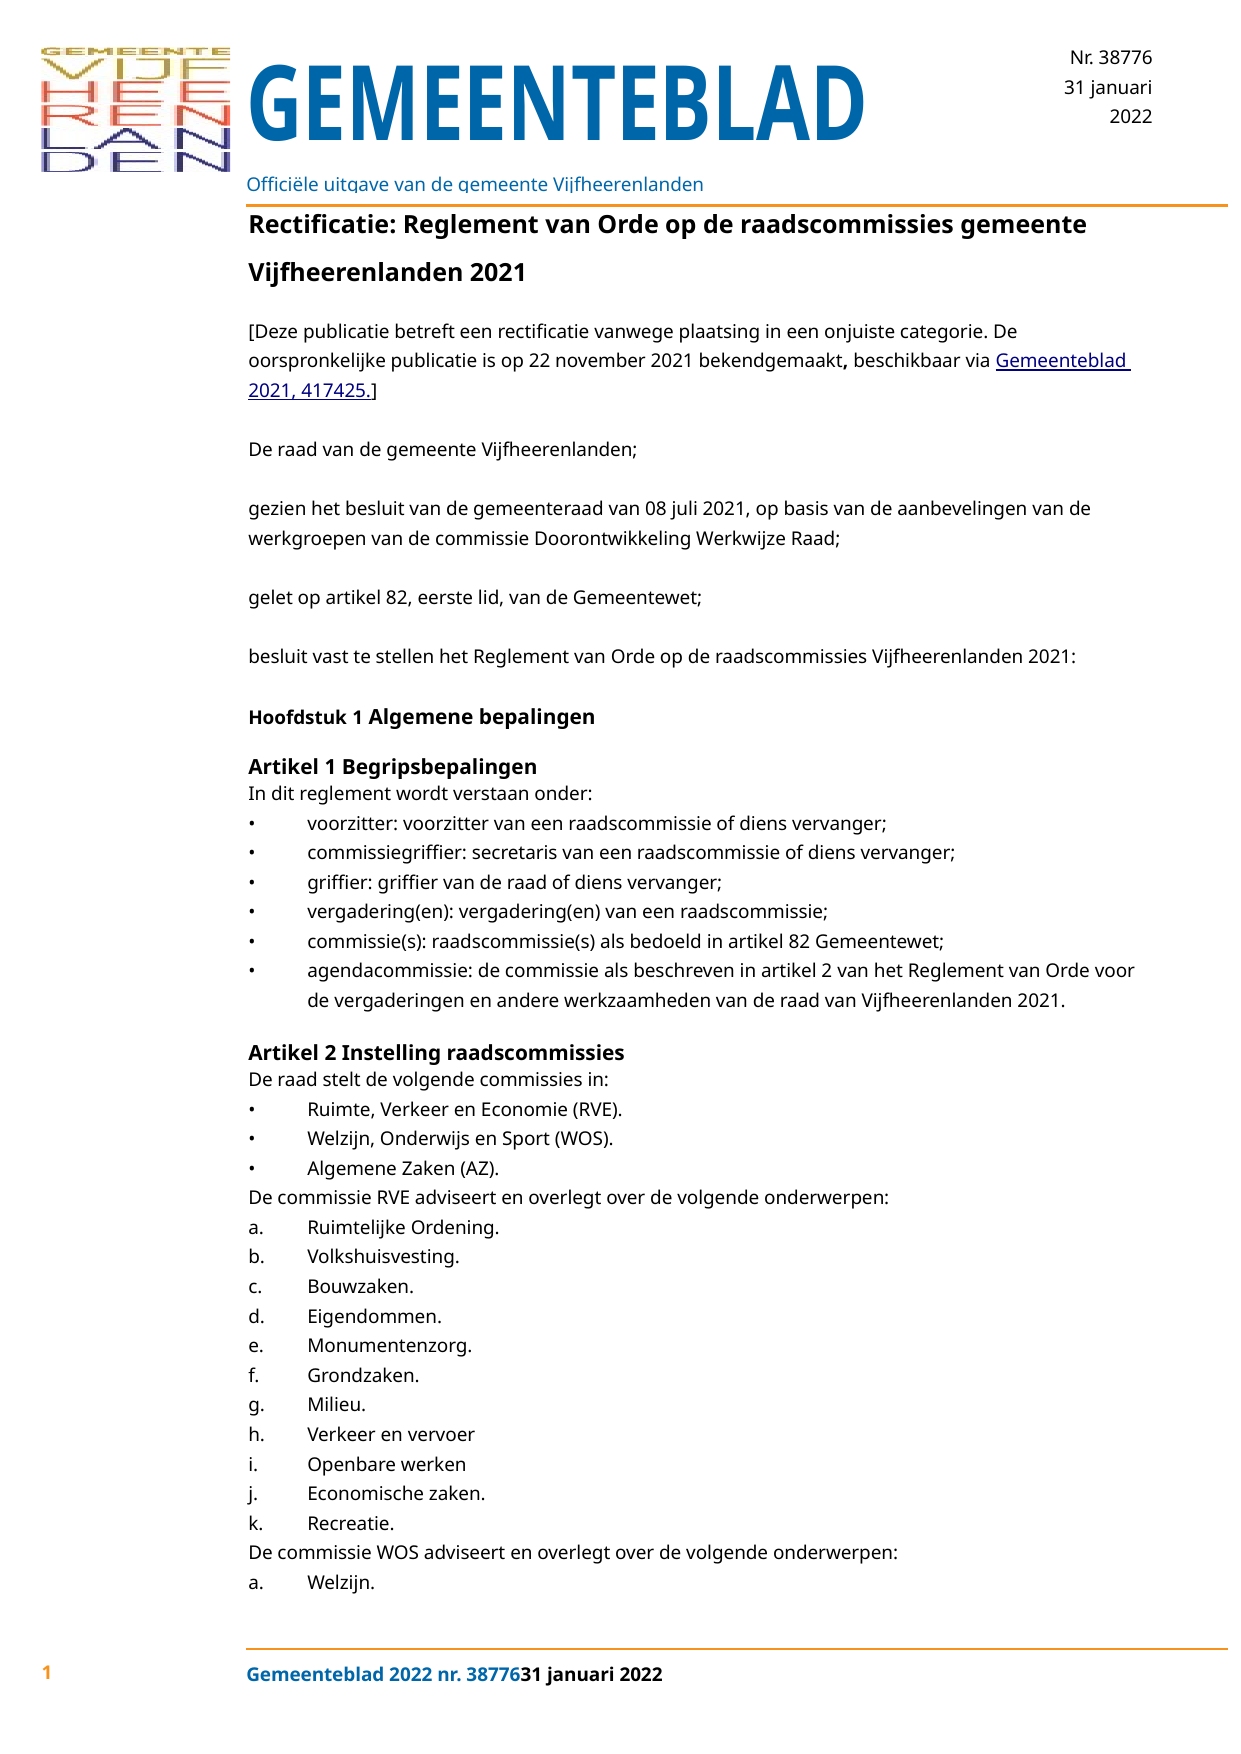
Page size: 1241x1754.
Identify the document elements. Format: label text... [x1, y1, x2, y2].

text Artikel 1 Begripsbepalingen [248, 752, 1152, 780]
list Economische zaken. [248, 1480, 1152, 1506]
text Hoofdstuk 1 Algemene bepalingen [248, 702, 1152, 731]
list Algemene Zaken (AZ). [248, 1155, 1152, 1181]
list Milieu. [248, 1392, 1152, 1417]
list Recreatie. [248, 1510, 1152, 1536]
text gezien het besluit van de gemeenteraad van 08 juli 2021, op basis van de aanbevelingen van de werkgroepen van de commissie Doorontwikkeling Werkwijze Raad; [248, 495, 1152, 551]
text De raad van de gemeente Vijfheerenlanden; [248, 436, 1152, 462]
list Eigendommen. [248, 1303, 1152, 1328]
list Ruimtelijke Ordening. [248, 1214, 1152, 1240]
list commissie(s): raadscommissie(s) als bedoeld in artikel 82 Gemeentewet; [248, 928, 1152, 954]
list Grondzaken. [248, 1362, 1152, 1388]
list Volkshuisvesting. [248, 1244, 1152, 1269]
text In dit reglement wordt verstaan onder: [248, 780, 1152, 806]
list agendacommissie: de commissie als beschreven in artikel 2 van het Reglement van Orde voor de vergaderingen en andere werkzaamheden van de raad van Vijfheerenlanden 2021. [248, 958, 1152, 1013]
list vergadering(en): vergadering(en) van een raadscommissie; [248, 898, 1152, 924]
list Verkeer en vervoer [248, 1421, 1152, 1447]
list Openbare werken [248, 1451, 1152, 1476]
list Welzijn. [248, 1569, 1152, 1595]
list commissiegriffier: secretaris van een raadscommissie of diens vervanger; [248, 839, 1152, 865]
text Rectificatie: Reglement van Orde op de raadscommissies gemeente Vijfheerenlanden 2021 [248, 207, 1152, 288]
list Bouwzaken. [248, 1273, 1152, 1299]
text De commissie RVE adviseert en overlegt over de volgende onderwerpen: [248, 1184, 1152, 1210]
list Welzijn, Onderwijs en Sport (WOS). [248, 1125, 1152, 1151]
text De raad stelt de volgende commissies in: [248, 1066, 1152, 1092]
text besluit vast te stellen het Reglement van Orde op de raadscommissies Vijfheerenlanden 2021: [248, 643, 1152, 669]
text gelet op artikel 82, eerste lid, van de Gemeentewet; [248, 584, 1152, 610]
text [Deze publicatie betreft een rectificatie vanwege plaatsing in een onjuiste categorie. De oorspronkelijke publicatie is op 22 november 2021 bekendgemaakt, beschikbaar via Gemeenteblad 2021, 417425.] [248, 318, 1152, 403]
list voorzitter: voorzitter van een raadscommissie of diens vervanger; [248, 810, 1152, 836]
text Artikel 2 Instelling raadscommissies [248, 1038, 1152, 1066]
picture [41, 47, 231, 172]
list Ruimte, Verkeer en Economie (RVE). [248, 1096, 1152, 1121]
text De commissie WOS adviseert en overlegt over de volgende onderwerpen: [248, 1539, 1152, 1565]
list griffier: griffier van de raad of diens vervanger; [248, 869, 1152, 895]
list Monumentenzorg. [248, 1332, 1152, 1358]
